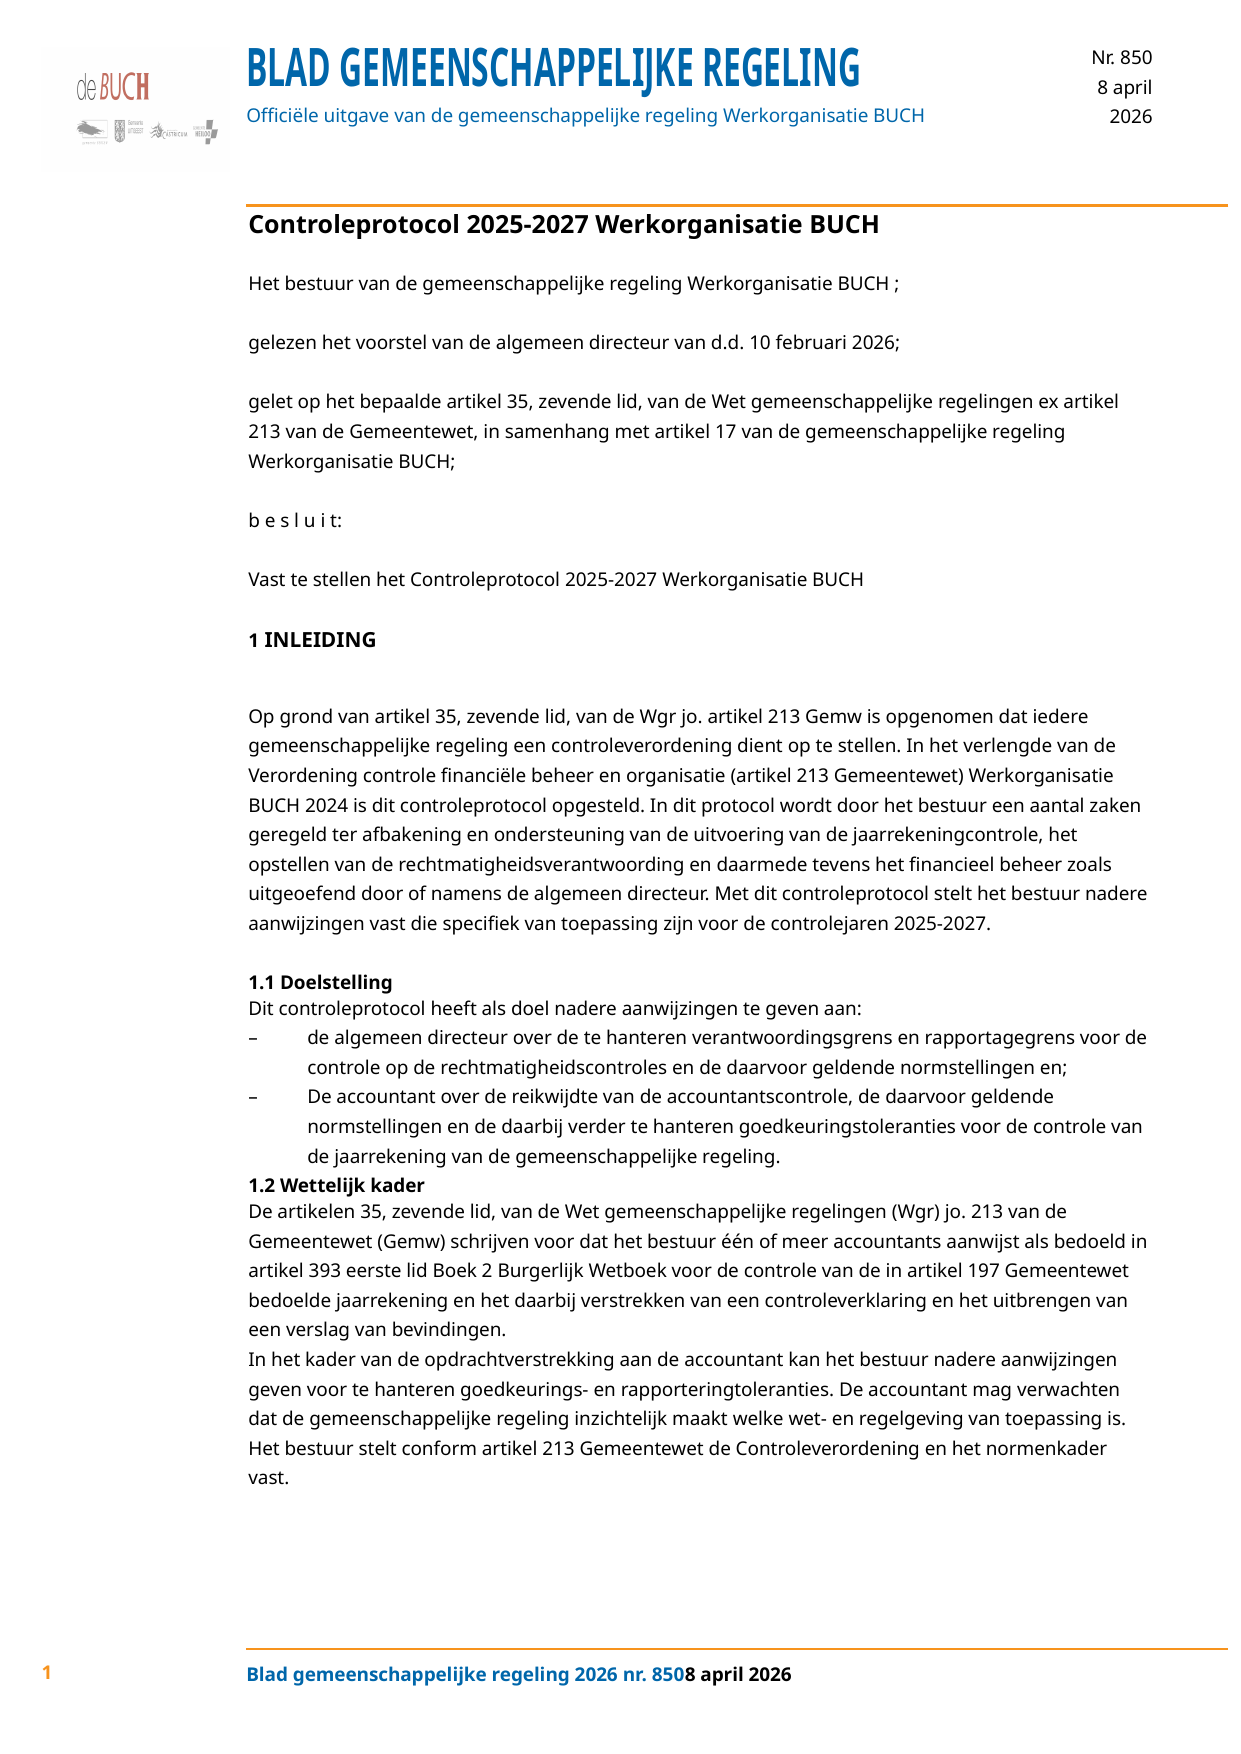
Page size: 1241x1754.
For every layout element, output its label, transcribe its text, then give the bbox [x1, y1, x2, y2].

picture [41, 47, 231, 172]
text gelezen het voorstel van de algemeen directeur van d.d. 10 februari 2026; [248, 329, 1152, 355]
text 1 INLEIDING [248, 625, 1152, 654]
text In het kader van de opdrachtverstrekking aan de accountant kan het bestuur nadere aanwijzingen geven voor te hanteren goedkeurings- en rapporteringtoleranties. De accountant mag verwachten dat de gemeenschappelijke regeling inzichtelijk maakt welke wet- en regelgeving van toepassing is. [248, 1346, 1152, 1431]
text Op grond van artikel 35, zevende lid, van de Wgr jo. artikel 213 Gemw is opgenomen dat iedere gemeenschappelijke regeling een controleverordening dient op te stellen. In het verlengde van de Verordening controle financiële beheer en organisatie (artikel 213 Gemeentewet) Werkorganisatie BUCH 2024 is dit controleprotocol opgesteld. In dit protocol wordt door het bestuur een aantal zaken geregeld ter afbakening en ondersteuning van de uitvoering van de jaarrekeningcontrole, het opstellen van de rechtmatigheidsverantwoording en daarmede tevens het financieel beheer zoals uitgeoefend door of namens de algemeen directeur. Met dit controleprotocol stelt het bestuur nadere aanwijzingen vast die specifiek van toepassing zijn voor de controlejaren 2025-2027. [248, 703, 1152, 936]
text Dit controleprotocol heeft als doel nadere aanwijzingen te geven aan: [248, 995, 1152, 1021]
text Het bestuur van de gemeenschappelijke regeling Werkorganisatie BUCH ; [248, 270, 1152, 296]
text 1.1 Doelstelling [248, 969, 1152, 995]
text 1.2 Wettelijk kader [248, 1172, 1152, 1198]
list De accountant over de reikwijdte van de accountantscontrole, de daarvoor geldende normstellingen en de daarbij verder te hanteren goedkeuringstoleranties voor de controle van de jaarrekening van de gemeenschappelijke regeling. [248, 1084, 1152, 1169]
text Het bestuur stelt conform artikel 213 Gemeentewet de Controleverordening en het normenkader vast. [248, 1435, 1152, 1490]
text gelet op het bepaalde artikel 35, zevende lid, van de Wet gemeenschappelijke regelingen ex artikel 213 van de Gemeentewet, in samenhang met artikel 17 van de gemeenschappelijke regeling Werkorganisatie BUCH; [248, 389, 1152, 473]
list de algemeen directeur over de te hanteren verantwoordingsgrens en rapportagegrens voor de controle op de rechtmatigheidscontroles en de daarvoor geldende normstellingen en; [248, 1024, 1152, 1080]
text De artikelen 35, zevende lid, van de Wet gemeenschappelijke regelingen (Wgr) jo. 213 van de Gemeentewet (Gemw) schrijven voor dat het bestuur één of meer accountants aanwijst als bedoeld in artikel 393 eerste lid Boek 2 Burgerlijk Wetboek voor de controle van de in artikel 197 Gemeentewet bedoelde jaarrekening en het daarbij verstrekken van een controleverklaring en het uitbrengen van een verslag van bevindingen. [248, 1198, 1152, 1342]
text Controleprotocol 2025-2027 Werkorganisatie BUCH [248, 207, 1152, 241]
text b e s l u i t: [248, 507, 1152, 533]
text Vast te stellen het Controleprotocol 2025-2027 Werkorganisatie BUCH [248, 566, 1152, 592]
